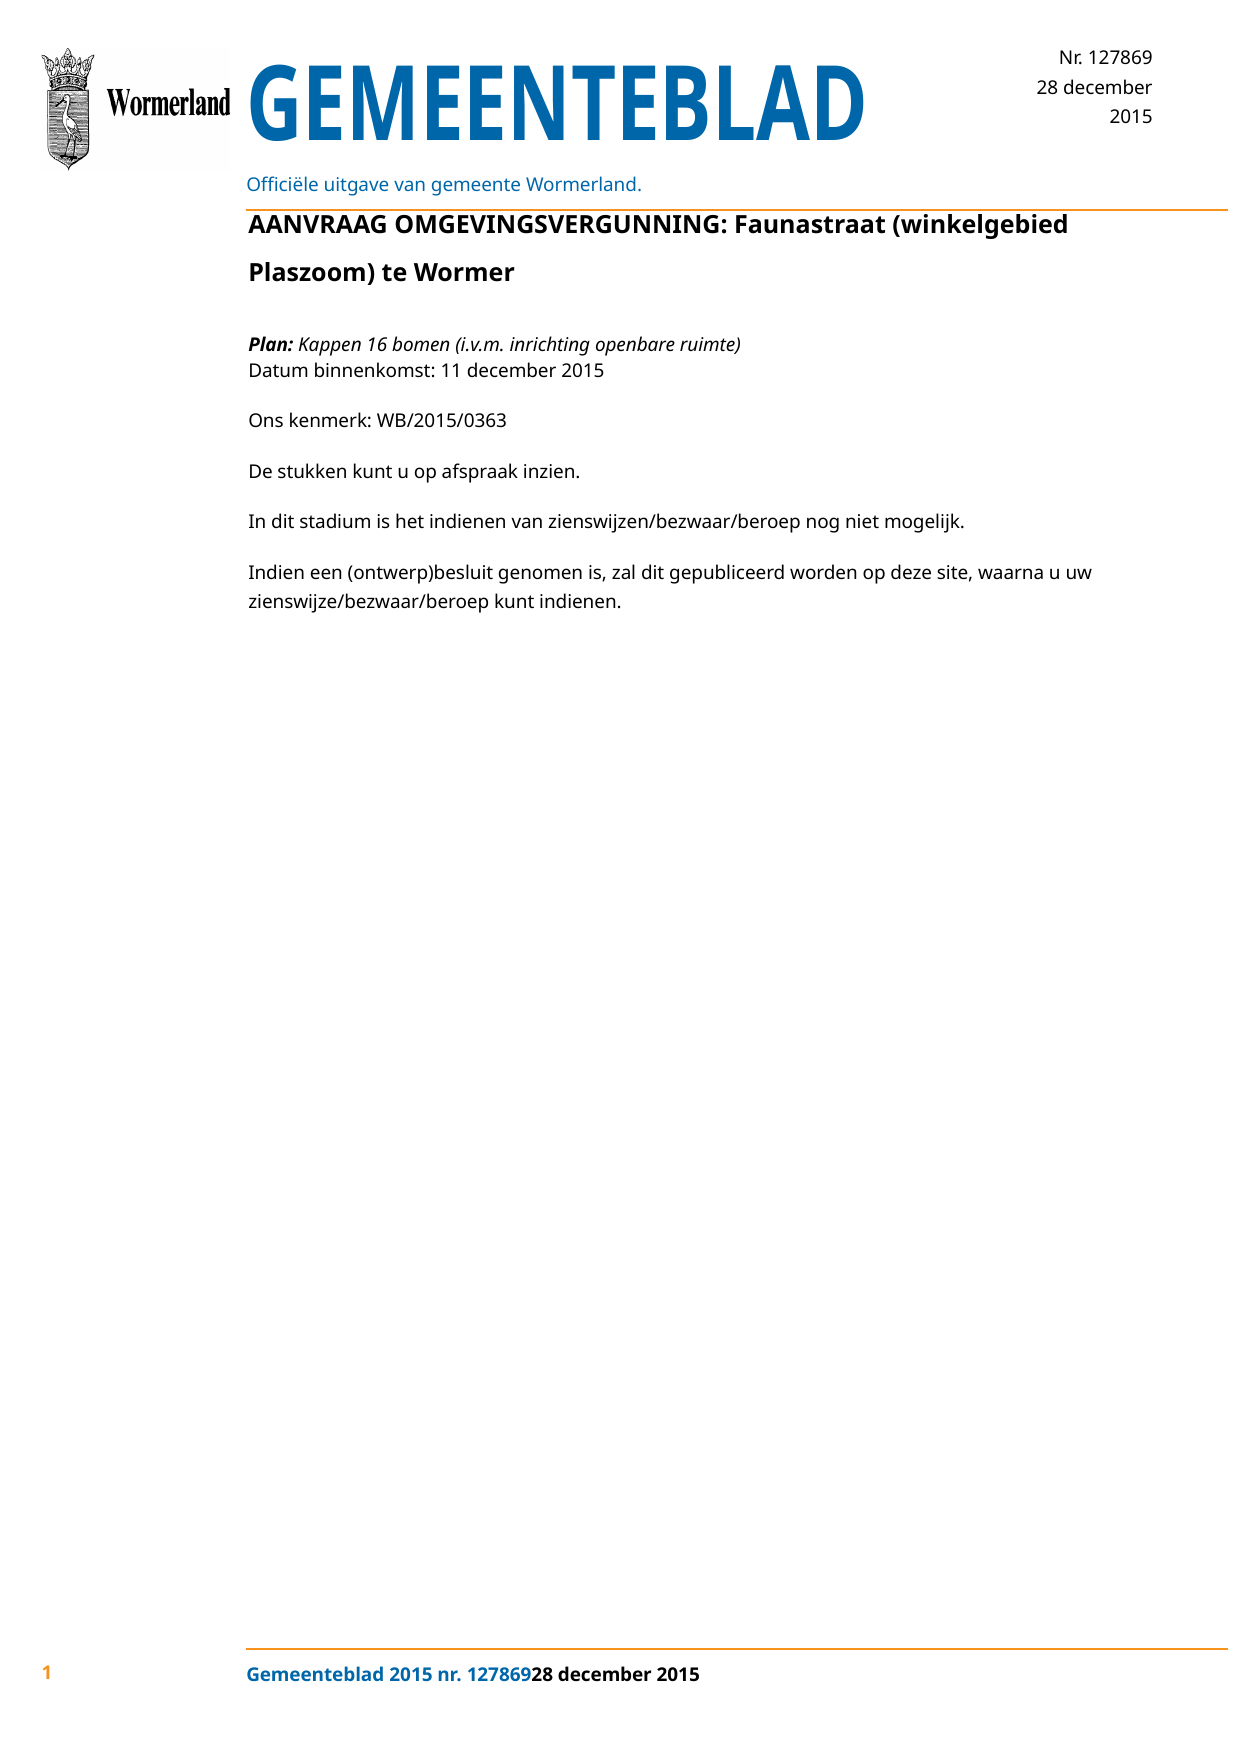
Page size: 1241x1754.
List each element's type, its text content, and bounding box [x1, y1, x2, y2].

text Ons kenmerk: WB/2015/0363 [248, 408, 1152, 433]
text Indien een (ontwerp)besluit genomen is, zal dit gepubliceerd worden op deze site, waarna u uw zienswijze/bezwaar/beroep kunt indienen. [248, 559, 1152, 614]
text AANVRAAG OMGEVINGSVERGUNNING: Faunastraat (winkelgebied Plaszoom) te Wormer [248, 211, 1152, 288]
text In dit stadium is het indienen van zienswijzen/bezwaar/beroep nog niet mogelijk. [248, 508, 1152, 534]
picture [41, 47, 231, 172]
text De stukken kunt u op afspraak inzien. [248, 458, 1152, 484]
text Plan: Kappen 16 bomen (i.v.m. inrichting openbare ruimte) [248, 331, 1152, 357]
text Datum binnenkomst: 11 december 2015 [248, 357, 1152, 383]
